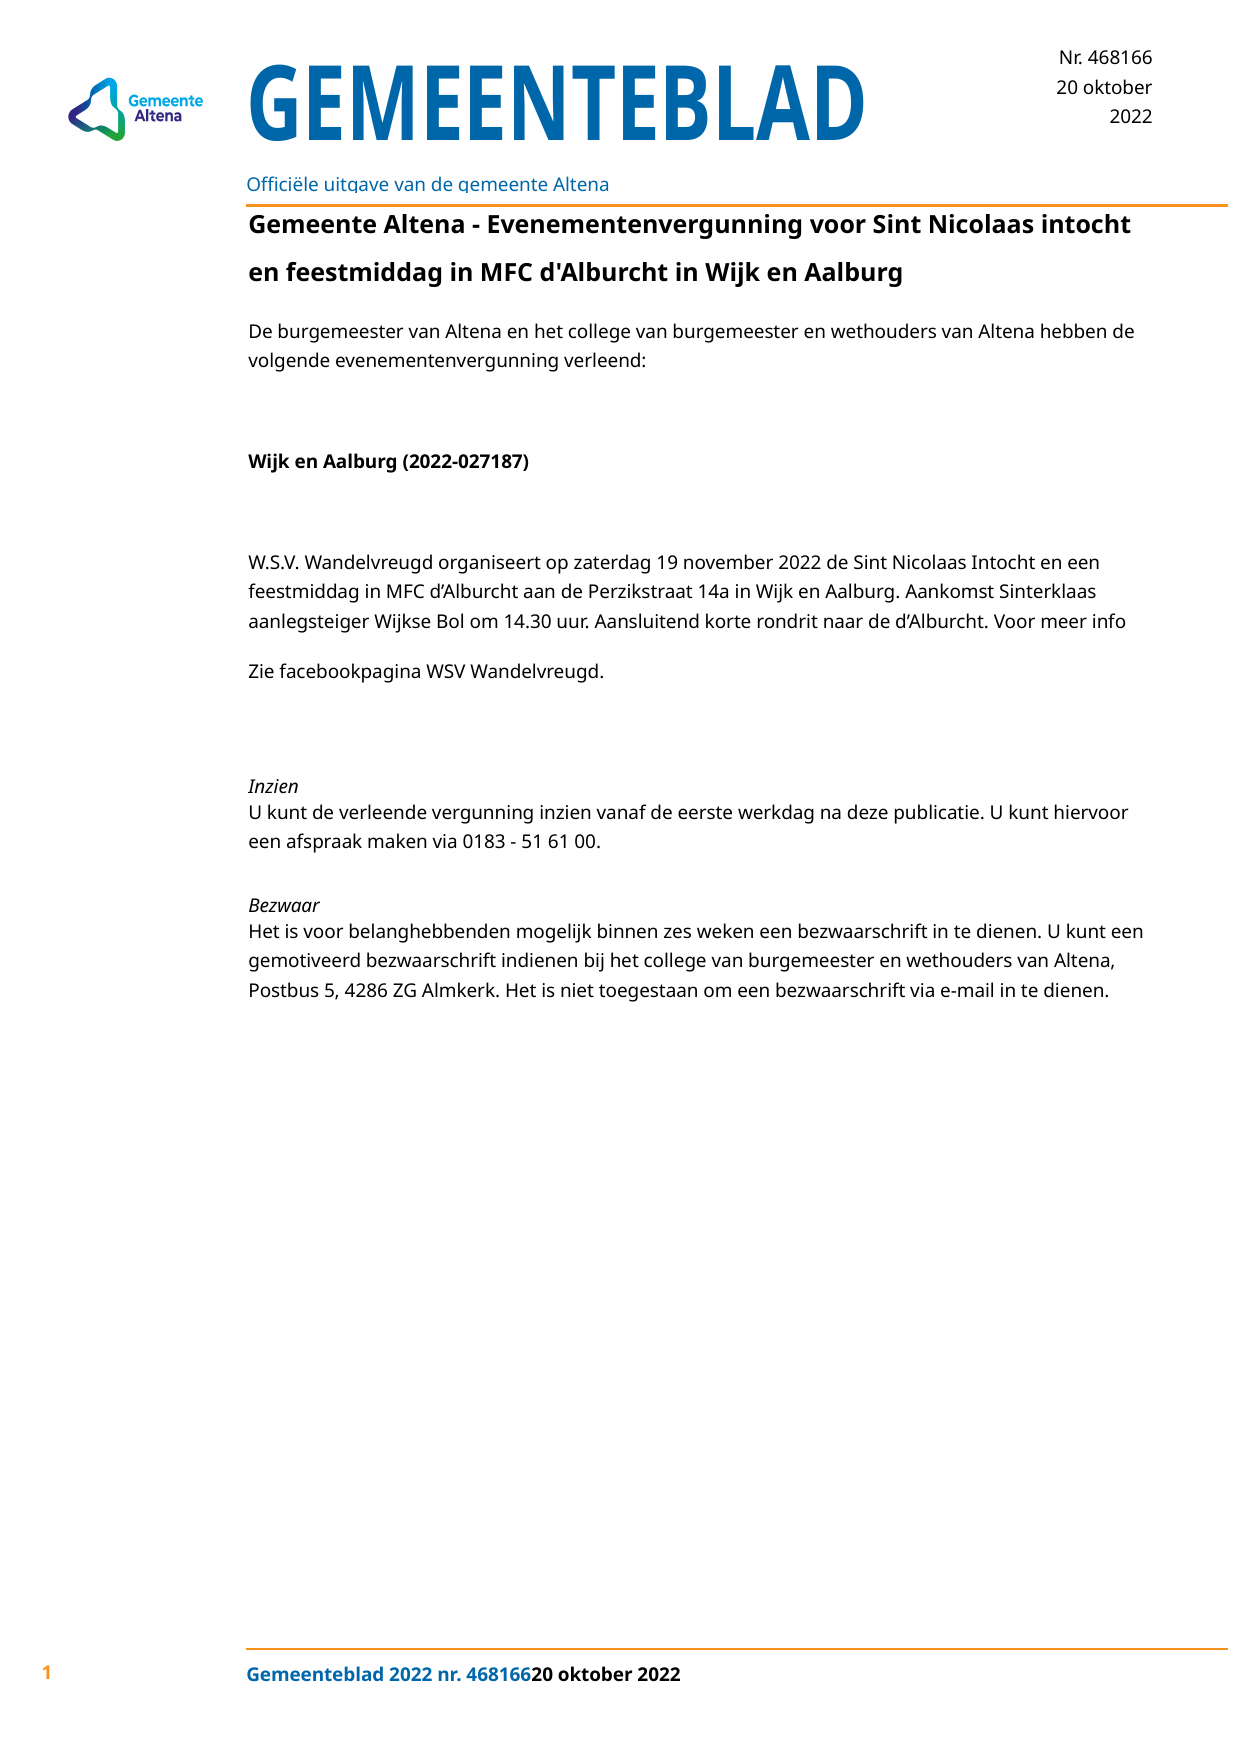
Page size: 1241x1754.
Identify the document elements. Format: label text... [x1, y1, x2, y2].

text Bezwaar [248, 892, 1152, 918]
text W.S.V. Wandelvreugd organiseert op zaterdag 19 november 2022 de Sint Nicolaas Intocht en een feestmiddag in MFC d’Alburcht aan de Perzikstraat 14a in Wijk en Aalburg. Aankomst Sinterklaas aanlegsteiger Wijkse Bol om 14.30 uur. Aansluitend korte rondrit naar de d’Alburcht. Voor meer info [248, 549, 1152, 634]
text Het is voor belanghebbenden mogelijk binnen zes weken een bezwaarschrift in te dienen. U kunt een gemotiveerd bezwaarschrift indienen bij het college van burgemeester en wethouders van Altena, Postbus 5, 4286 ZG Almkerk. Het is niet toegestaan om een bezwaarschrift via e-mail in te dienen. [248, 918, 1152, 1003]
text De burgemeester van Altena en het college van burgemeester en wethouders van Altena hebben de volgende evenementenvergunning verleend: [248, 318, 1152, 373]
text Zie facebookpagina WSV Wandelvreugd. [248, 659, 1152, 684]
picture [41, 47, 231, 172]
text U kunt de verleende vergunning inzien vanaf de eerste werkdag na deze publicatie. U kunt hiervoor een afspraak maken via 0183 - 51 61 00. [248, 799, 1152, 854]
text Wijk en Aalburg (2022-027187) [248, 448, 1152, 474]
text Gemeente Altena - Evenementenvergunning voor Sint Nicolaas intocht en feestmiddag in MFC d'Alburcht in Wijk en Aalburg [248, 207, 1152, 288]
text Inzien [248, 773, 1152, 799]
